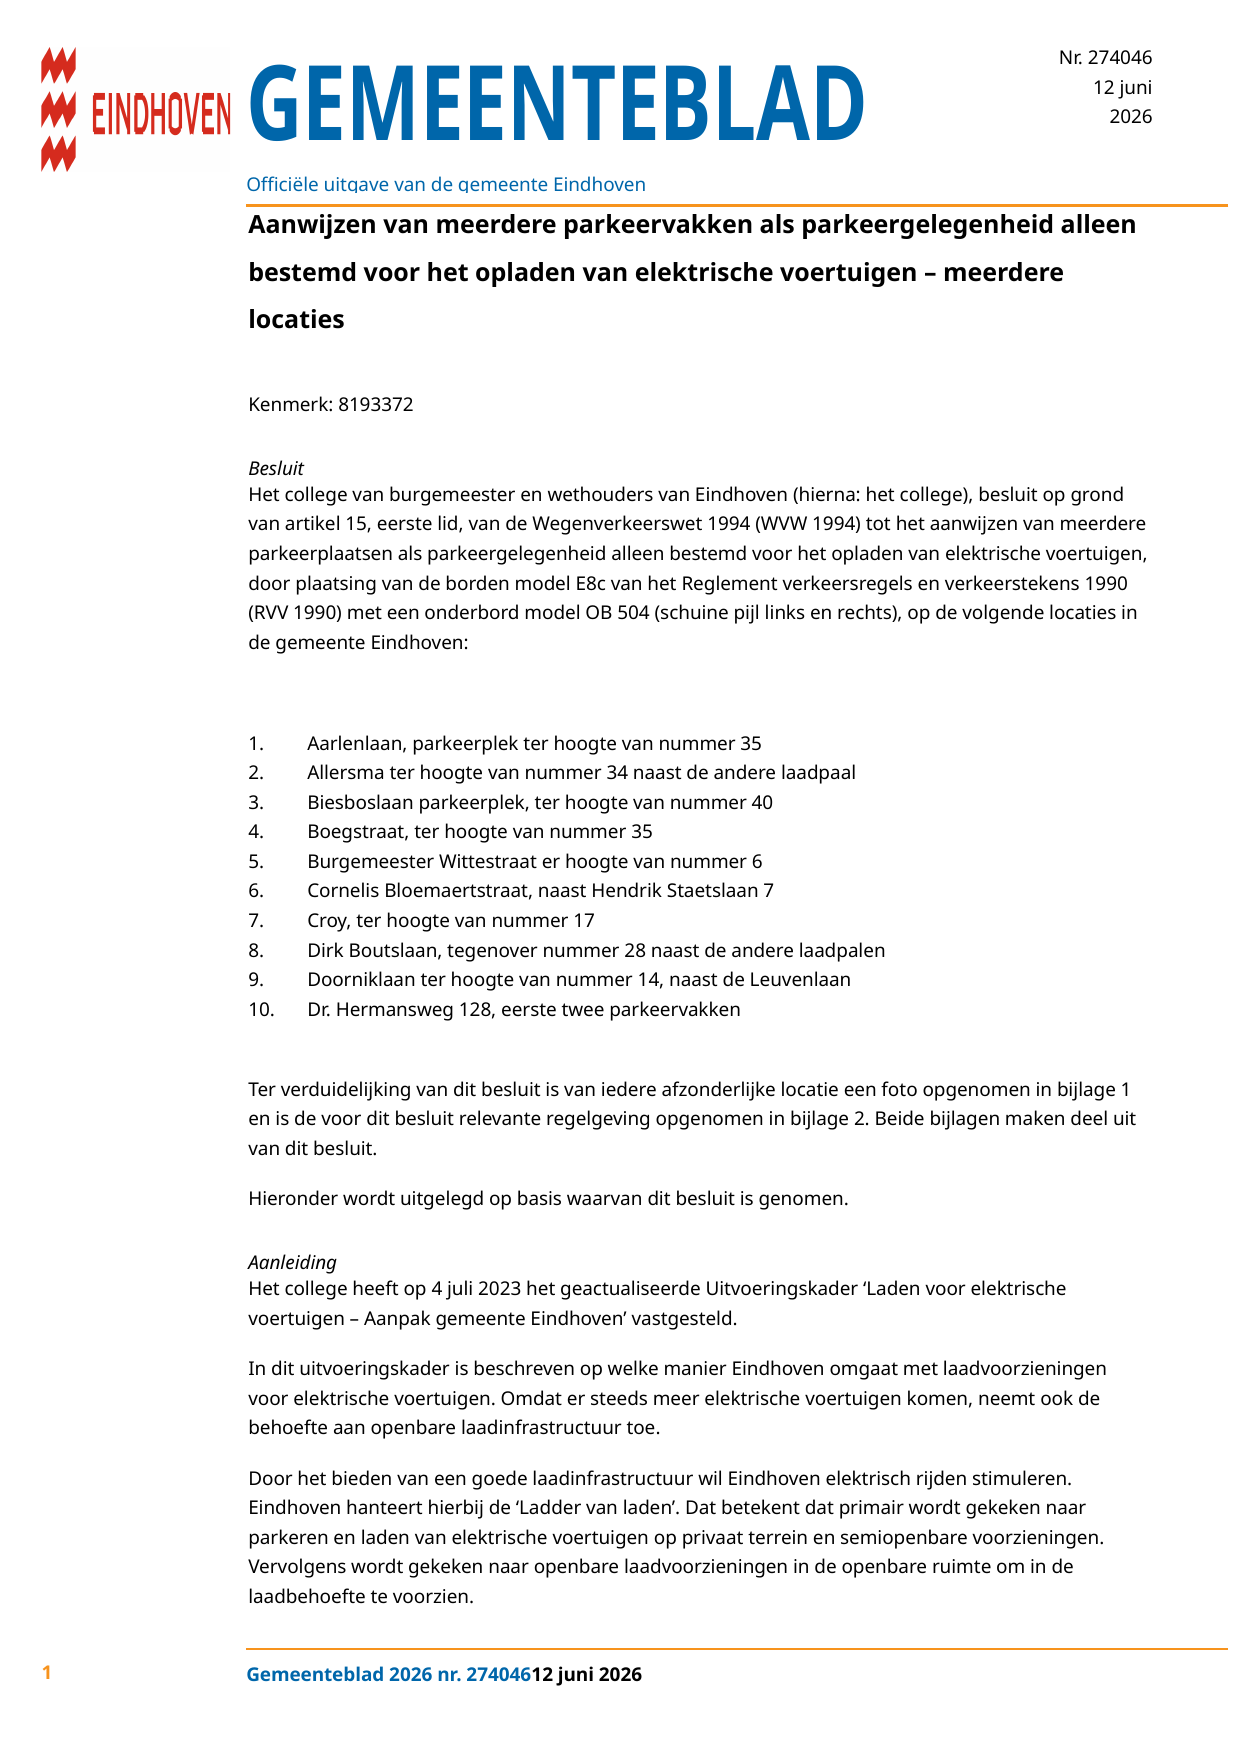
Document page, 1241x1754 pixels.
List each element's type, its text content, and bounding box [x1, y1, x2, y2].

text Aanwijzen van meerdere parkeervakken als parkeergelegenheid alleen bestemd voor het opladen van elektrische voertuigen – meerdere locaties [248, 207, 1152, 336]
list Biesboslaan parkeerplek, ter hoogte van nummer 40 [248, 789, 1152, 814]
list Cornelis Bloemaertstraat, naast Hendrik Staetslaan 7 [248, 878, 1152, 903]
list Dirk Boutslaan, tegenover nummer 28 naast de andere laadpalen [248, 937, 1152, 962]
text In dit uitvoeringskader is beschreven op welke manier Eindhoven omgaat met laadvoorzieningen voor elektrische voertuigen. Omdat er steeds meer elektrische voertuigen komen, neemt ook de behoefte aan openbare laadinfrastructuur toe. [248, 1355, 1152, 1440]
list Croy, ter hoogte van nummer 17 [248, 907, 1152, 933]
picture [41, 47, 231, 172]
text Het college heeft op 4 juli 2023 het geactualiseerde Uitvoeringskader ‘Laden voor elektrische voertuigen – Aanpak gemeente Eindhoven’ vastgesteld. [248, 1275, 1152, 1331]
list Dr. Hermansweg 128, eerste twee parkeervakken [248, 996, 1152, 1022]
text Aanleiding [248, 1249, 1152, 1275]
list Burgemeester Wittestraat er hoogte van nummer 6 [248, 848, 1152, 874]
text Kenmerk: 8193372 [248, 391, 1152, 417]
text Het college van burgemeester en wethouders van Eindhoven (hierna: het college), besluit op grond van artikel 15, eerste lid, van de Wegenverkeerswet 1994 (WVW 1994) tot het aanwijzen van meerdere parkeerplaatsen als parkeergelegenheid alleen bestemd voor het opladen van elektrische voertuigen, door plaatsing van de borden model E8c van het Reglement verkeersregels en verkeerstekens 1990 (RVV 1990) met een onderbord model OB 504 (schuine pijl links en rechts), op de volgende locaties in de gemeente Eindhoven: [248, 481, 1152, 654]
list Boegstraat, ter hoogte van nummer 35 [248, 818, 1152, 844]
list Aarlenlaan, parkeerplek ter hoogte van nummer 35 [248, 730, 1152, 755]
text Ter verduidelijking van dit besluit is van iedere afzonderlijke locatie een foto opgenomen in bijlage 1 en is de voor dit besluit relevante regelgeving opgenomen in bijlage 2. Beide bijlagen maken deel uit van dit besluit. [248, 1076, 1152, 1161]
text Besluit [248, 455, 1152, 481]
list Allersma ter hoogte van nummer 34 naast de andere laadpaal [248, 759, 1152, 785]
text Door het bieden van een goede laadinfrastructuur wil Eindhoven elektrisch rijden stimuleren. Eindhoven hanteert hierbij de ‘Ladder van laden’. Dat betekent dat primair wordt gekeken naar parkeren en laden van elektrische voertuigen op privaat terrein en semiopenbare voorzieningen. Vervolgens wordt gekeken naar openbare laadvoorzieningen in de openbare ruimte om in de laadbehoefte te voorzien. [248, 1465, 1152, 1609]
text Hieronder wordt uitgelegd op basis waarvan dit besluit is genomen. [248, 1186, 1152, 1211]
list Doorniklaan ter hoogte van nummer 14, naast de Leuvenlaan [248, 966, 1152, 992]
